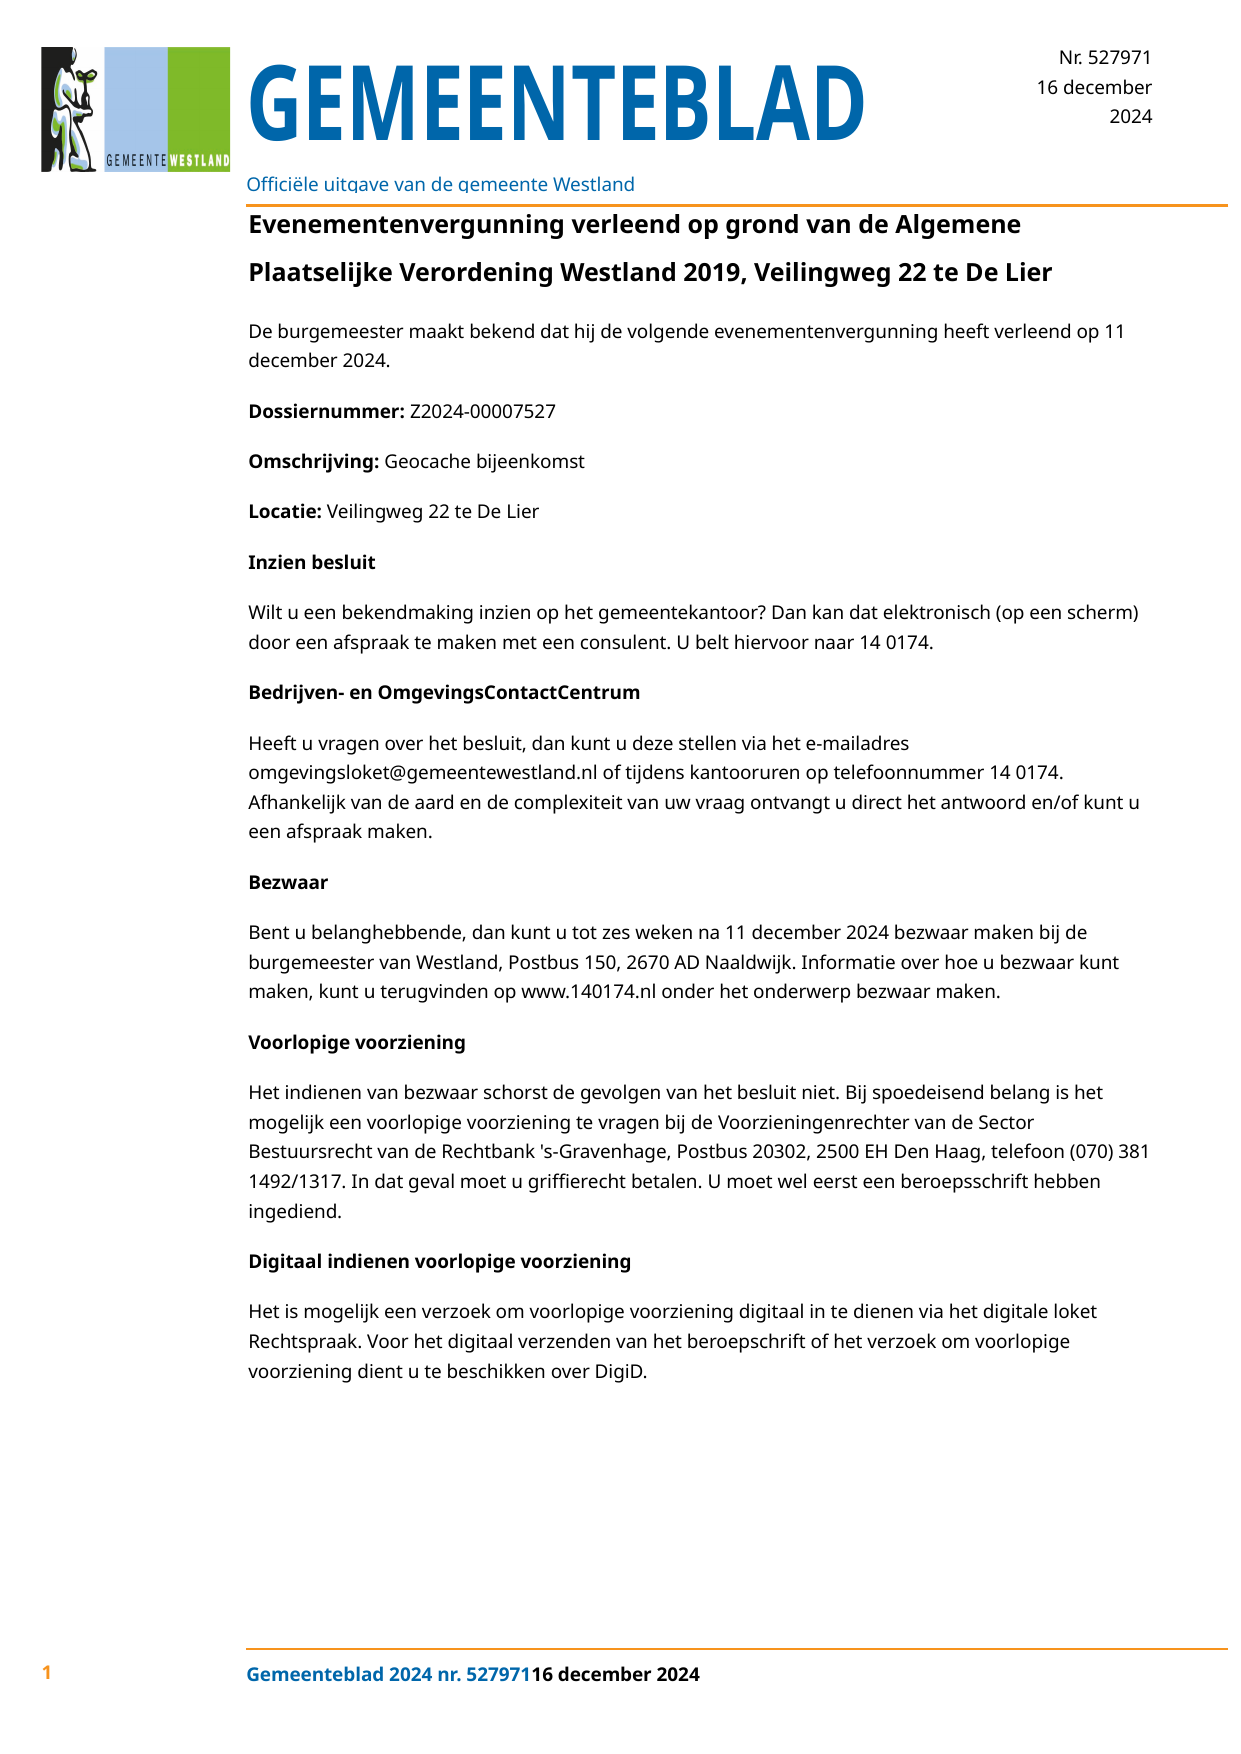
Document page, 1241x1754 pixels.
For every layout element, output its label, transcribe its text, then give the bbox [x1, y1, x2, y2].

text Het indienen van bezwaar schorst de gevolgen van het besluit niet. Bij spoedeisend belang is het mogelijk een voorlopige voorziening te vragen bij de Voorzieningenrechter van de Sector Bestuursrecht van de Rechtbank 's-Gravenhage, Postbus 20302, 2500 EH Den Haag, telefoon (070) 381 1492/1317. In dat geval moet u griffierecht betalen. U moet wel eerst een beroepsschrift hebben ingediend. [248, 1079, 1152, 1224]
text Het is mogelijk een verzoek om voorlopige voorziening digitaal in te dienen via het digitale loket Rechtspraak. Voor het digitaal verzenden van het beroepschrift of het verzoek om voorlopige voorziening dient u te beschikken over DigiD. [248, 1299, 1152, 1384]
text Omschrijving: Geocache bijeenkomst [248, 448, 1152, 474]
text De burgemeester maakt bekend dat hij de volgende evenementenvergunning heeft verleend op 11 december 2024. [248, 318, 1152, 373]
picture [41, 47, 231, 172]
text Evenementenvergunning verleend op grond van de Algemene Plaatselijke Verordening Westland 2019, Veilingweg 22 te De Lier [248, 207, 1152, 288]
text Dossiernummer: Z2024-00007527 [248, 398, 1152, 424]
text Voorlopige voorziening [248, 1029, 1152, 1055]
text Inzien besluit [248, 549, 1152, 575]
text Bedrijven- en OmgevingsContactCentrum [248, 679, 1152, 705]
text Bent u belanghebbende, dan kunt u tot zes weken na 11 december 2024 bezwaar maken bij de burgemeester van Westland, Postbus 150, 2670 AD Naaldwijk. Informatie over hoe u bezwaar kunt maken, kunt u terugvinden op www.140174.nl onder het onderwerp bezwaar maken. [248, 919, 1152, 1004]
text Heeft u vragen over het besluit, dan kunt u deze stellen via het e-mailadres omgevingsloket@gemeentewestland.nl of tijdens kantooruren op telefoonnummer 14 0174. Afhankelijk van de aard en de complexiteit van uw vraag ontvangt u direct het antwoord en/of kunt u een afspraak maken. [248, 730, 1152, 844]
text Bezwaar [248, 869, 1152, 895]
text Locatie: Veilingweg 22 te De Lier [248, 499, 1152, 524]
text Digitaal indienen voorlopige voorziening [248, 1248, 1152, 1274]
text Wilt u een bekendmaking inzien op het gemeentekantoor? Dan kan dat elektronisch (op een scherm) door een afspraak te maken met een consulent. U belt hiervoor naar 14 0174. [248, 599, 1152, 655]
